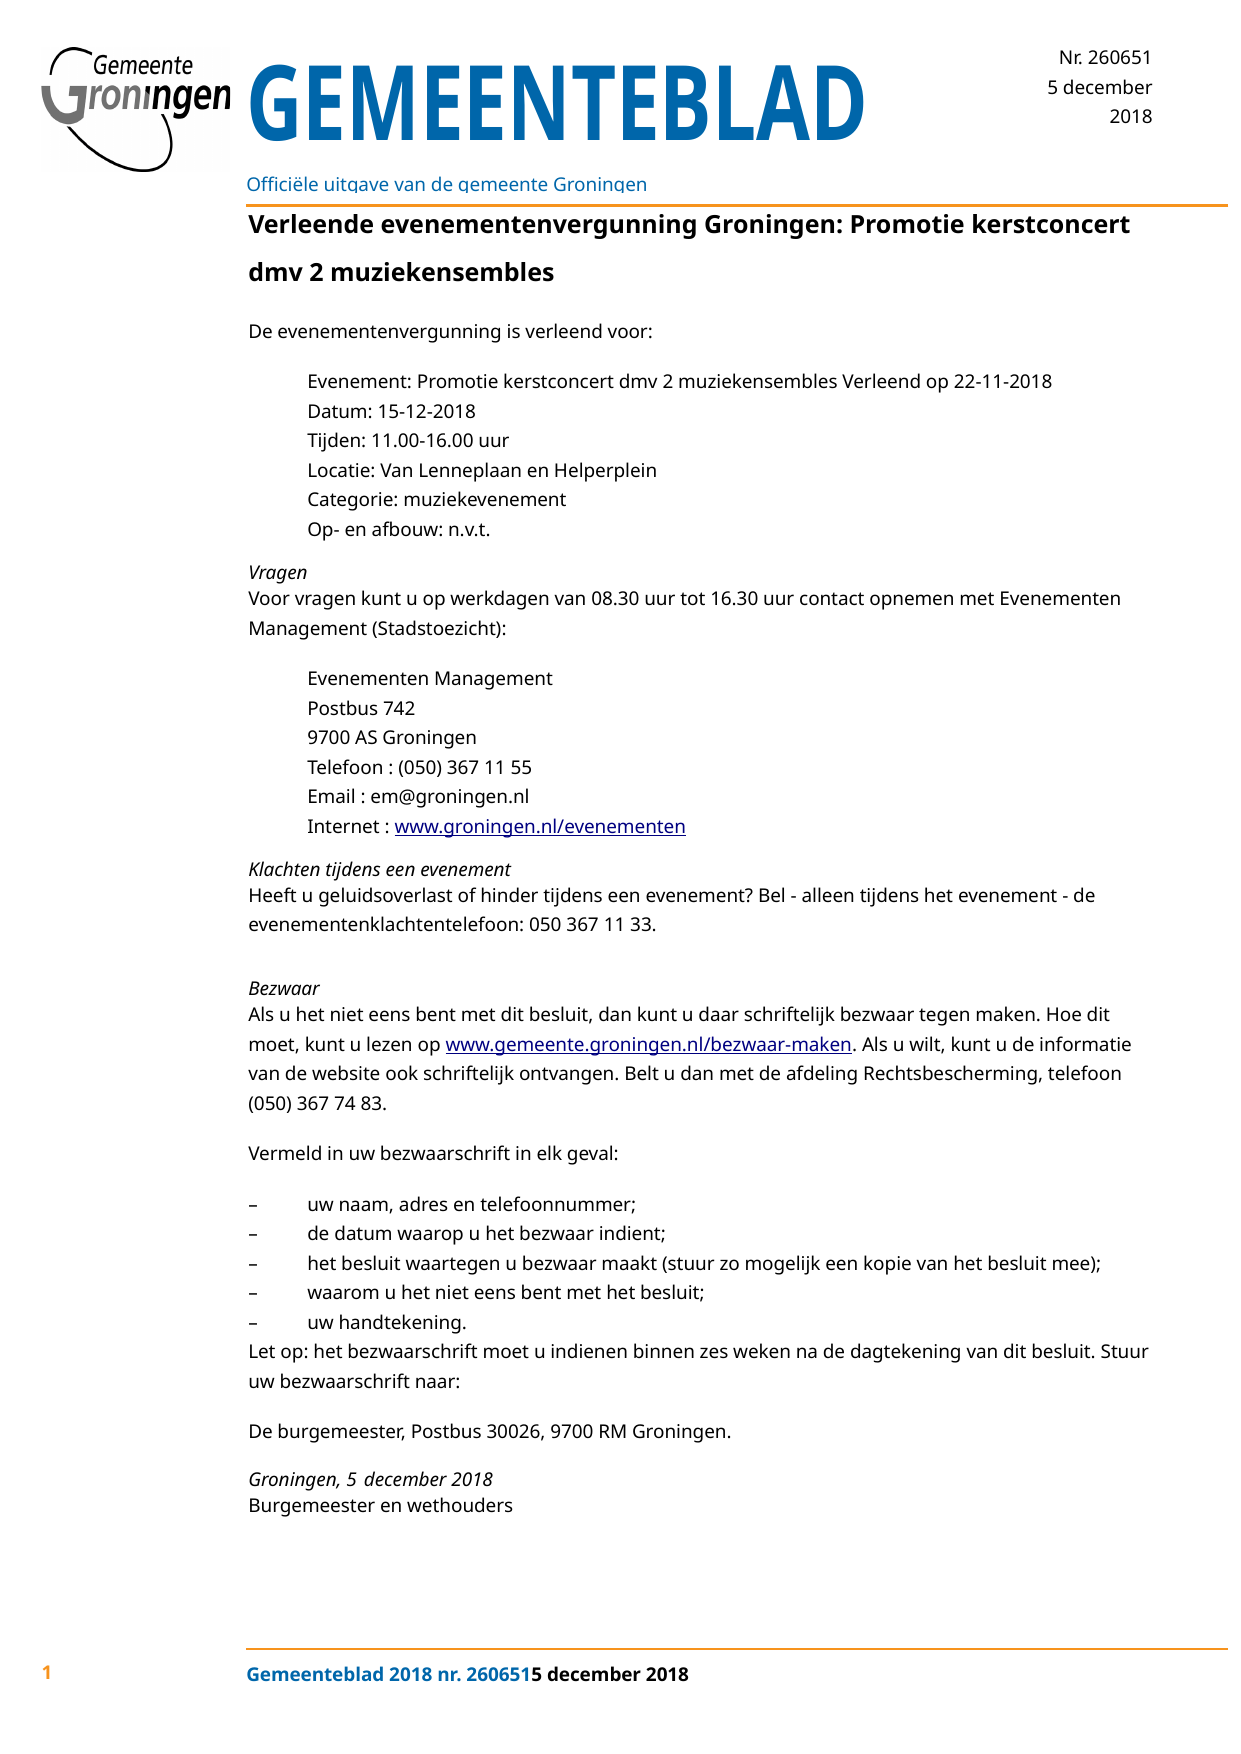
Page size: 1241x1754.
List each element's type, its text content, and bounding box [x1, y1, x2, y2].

list Email : em@groningen.nl [248, 783, 1152, 809]
text Vragen [248, 559, 1152, 585]
list 9700 AS Groningen [248, 724, 1152, 750]
list Postbus 742 [248, 695, 1152, 720]
text Klachten tijdens een evenement [248, 856, 1152, 882]
list Telefoon : (050) 367 11 55 [248, 754, 1152, 779]
list uw handtekening. [248, 1309, 1152, 1335]
list Locatie: Van Lenneplaan en Helperplein [248, 457, 1152, 483]
list Datum: 15-12-2018 [248, 398, 1152, 424]
list waarom u het niet eens bent met het besluit; [248, 1279, 1152, 1305]
list Internet : www.groningen.nl/evenementen [248, 813, 1152, 839]
list Evenement: Promotie kerstconcert dmv 2 muziekensembles Verleend op 22-11-2018 [248, 368, 1152, 394]
list Evenementen Management [248, 665, 1152, 691]
text De burgemeester, Postbus 30026, 9700 RM Groningen. [248, 1419, 1152, 1444]
text Groningen, 5 december 2018 [248, 1466, 1152, 1492]
list de datum waarop u het bezwaar indient; [248, 1220, 1152, 1246]
text Heeft u geluidsoverlast of hinder tijdens een evenement? Bel - alleen tijdens het evenement - de evenementenklachtentelefoon: 050 367 11 33. [248, 882, 1152, 937]
picture [41, 47, 231, 172]
text Let op: het bezwaarschrift moet u indienen binnen zes weken na de dagtekening van dit besluit. Stuur uw bezwaarschrift naar: [248, 1339, 1152, 1394]
list het besluit waartegen u bezwaar maakt (stuur zo mogelijk een kopie van het besluit mee); [248, 1250, 1152, 1276]
text Verleende evenementenvergunning Groningen: Promotie kerstconcert dmv 2 muziekensembles [248, 207, 1152, 288]
text De evenementenvergunning is verleend voor: [248, 318, 1152, 344]
text Burgemeester en wethouders [248, 1492, 1152, 1518]
list uw naam, adres en telefoonnummer; [248, 1191, 1152, 1216]
text Voor vragen kunt u op werkdagen van 08.30 uur tot 16.30 uur contact opnemen met Evenementen Management (Stadstoezicht): [248, 585, 1152, 640]
text Vermeld in uw bezwaarschrift in elk geval: [248, 1140, 1152, 1166]
text Als u het niet eens bent met dit besluit, dan kunt u daar schriftelijk bezwaar tegen maken. Hoe dit moet, kunt u lezen op www.gemeente.groningen.nl/bezwaar-maken. Als u wilt, kunt u de informatie van de website ook schriftelijk ontvangen. Belt u dan met de afdeling Rechtsbescherming, telefoon (050) 367 74 83. [248, 1001, 1152, 1116]
list Op- en afbouw: n.v.t. [248, 516, 1152, 542]
list Tijden: 11.00-16.00 uur [248, 427, 1152, 453]
list Categorie: muziekevenement [248, 487, 1152, 512]
text Bezwaar [248, 975, 1152, 1001]
